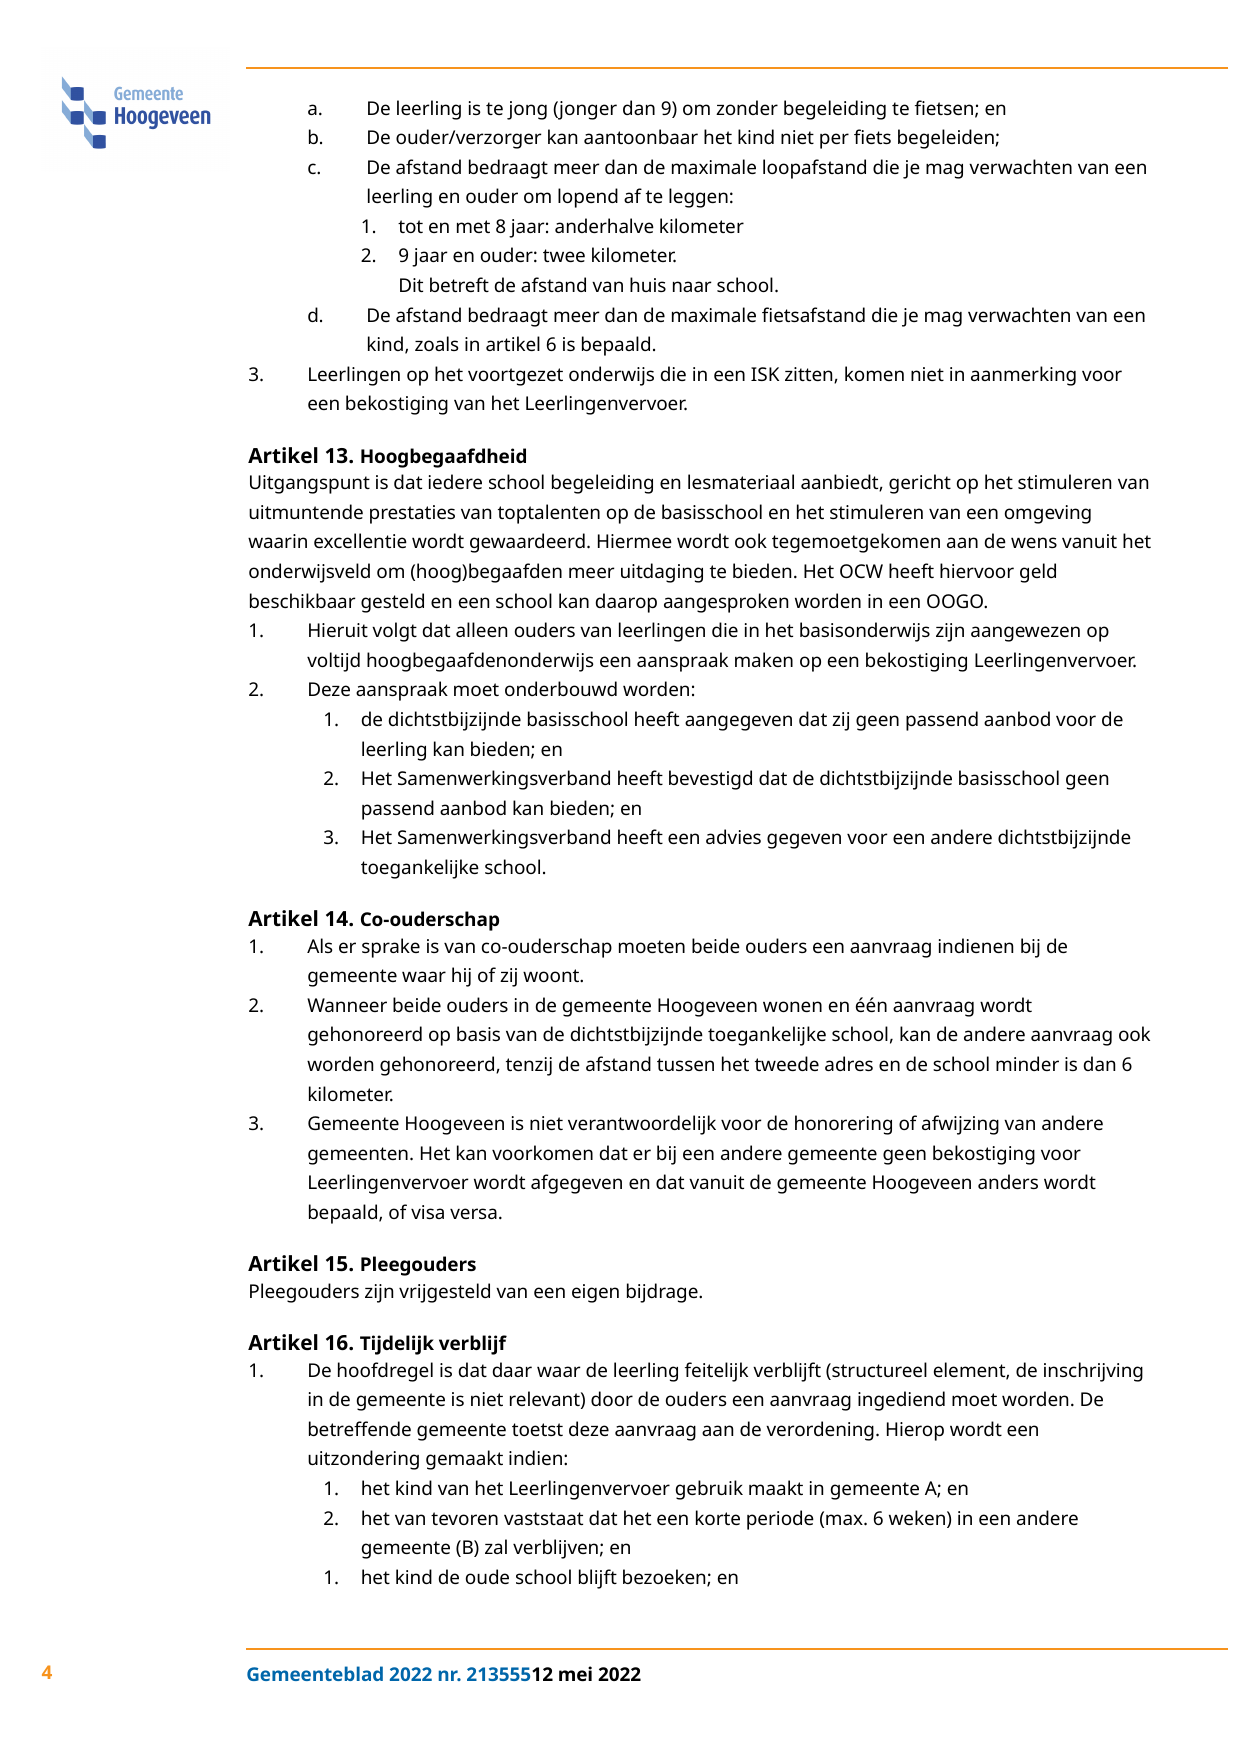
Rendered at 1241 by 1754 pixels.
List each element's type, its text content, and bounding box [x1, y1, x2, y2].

text Pleegouders zijn vrijgesteld van een eigen bijdrage. [248, 1278, 1152, 1304]
list Wanneer beide ouders in de gemeente Hoogeveen wonen en één aanvraag wordt gehonoreerd op basis van de dichtstbijzijnde toegankelijke school, kan de andere aanvraag ook worden gehonoreerd, tenzij de afstand tussen het tweede adres en de school minder is dan 6 kilometer. [248, 992, 1152, 1107]
list de dichtstbijzijnde basisschool heeft aangegeven dat zij geen passend aanbod voor de leerling kan bieden; en [323, 706, 1152, 761]
list De ouder/verzorger kan aantoonbaar het kind niet per fiets begeleiden; [307, 124, 1152, 150]
text Artikel 14. Co-ouderschap [248, 904, 1152, 933]
list De afstand bedraagt meer dan de maximale fietsafstand die je mag verwachten van een kind, zoals in artikel 6 is bepaald. [307, 302, 1152, 357]
list 9 jaar en ouder: twee kilometer. [361, 243, 1152, 268]
list De hoofdregel is dat daar waar de leerling feitelijk verblijft (structureel element, de inschrijving in de gemeente is niet relevant) door de ouders een aanvraag ingediend moet worden. De betreffende gemeente toetst deze aanvraag aan de verordening. Hierop wordt een uitzondering gemaakt indien: [248, 1357, 1152, 1471]
picture [41, 47, 231, 172]
list Het Samenwerkingsverband heeft een advies gegeven voor een andere dichtstbijzijnde toegankelijke school. [323, 824, 1152, 880]
text Artikel 16. Tijdelijk verblijf [248, 1328, 1152, 1357]
list Gemeente Hoogeveen is niet verantwoordelijk voor de honorering of afwijzing van andere gemeenten. Het kan voorkomen dat er bij een andere gemeente geen bekostiging voor Leerlingenvervoer wordt afgegeven en dat vanuit de gemeente Hoogeveen anders wordt bepaald, of visa versa. [248, 1110, 1152, 1225]
text Uitgangspunt is dat iedere school begeleiding en lesmateriaal aanbiedt, gericht op het stimuleren van uitmuntende prestaties van toptalenten op de basisschool en het stimuleren van een omgeving waarin excellentie wordt gewaardeerd. Hiermee wordt ook tegemoetgekomen aan de wens vanuit het onderwijsveld om (hoog)begaafden meer uitdaging te bieden. Het OCW heeft hiervoor geld beschikbaar gesteld en een school kan daarop aangesproken worden in een OOGO. [248, 469, 1152, 613]
list Hieruit volgt dat alleen ouders van leerlingen die in het basisonderwijs zijn aangewezen op voltijd hoogbegaafdenonderwijs een aanspraak maken op een bekostiging Leerlingenvervoer. [248, 617, 1152, 673]
list tot en met 8 jaar: anderhalve kilometer [361, 213, 1152, 239]
list het kind van het Leerlingenvervoer gebruik maakt in gemeente A; en [323, 1475, 1152, 1501]
list Deze aanspraak moet onderbouwd worden: [248, 677, 1152, 702]
text Artikel 13. Hoogbegaafdheid [248, 441, 1152, 469]
text Artikel 15. Pleegouders [248, 1249, 1152, 1278]
list Dit betreft de afstand van huis naar school. [361, 272, 1152, 298]
list Het Samenwerkingsverband heeft bevestigd dat de dichtstbijzijnde basisschool geen passend aanbod kan bieden; en [323, 765, 1152, 821]
list Als er sprake is van co-ouderschap moeten beide ouders een aanvraag indienen bij de gemeente waar hij of zij woont. [248, 933, 1152, 988]
list het kind de oude school blijft bezoeken; en [323, 1564, 1152, 1590]
list De leerling is te jong (jonger dan 9) om zonder begeleiding te fietsen; en [307, 95, 1152, 121]
list Leerlingen op het voortgezet onderwijs die in een ISK zitten, komen niet in aanmerking voor een bekostiging van het Leerlingenvervoer. [248, 361, 1152, 416]
list De afstand bedraagt meer dan de maximale loopafstand die je mag verwachten van een leerling en ouder om lopend af te leggen: [307, 154, 1152, 209]
list het van tevoren vaststaat dat het een korte periode (max. 6 weken) in een andere gemeente (B) zal verblijven; en [323, 1505, 1152, 1560]
